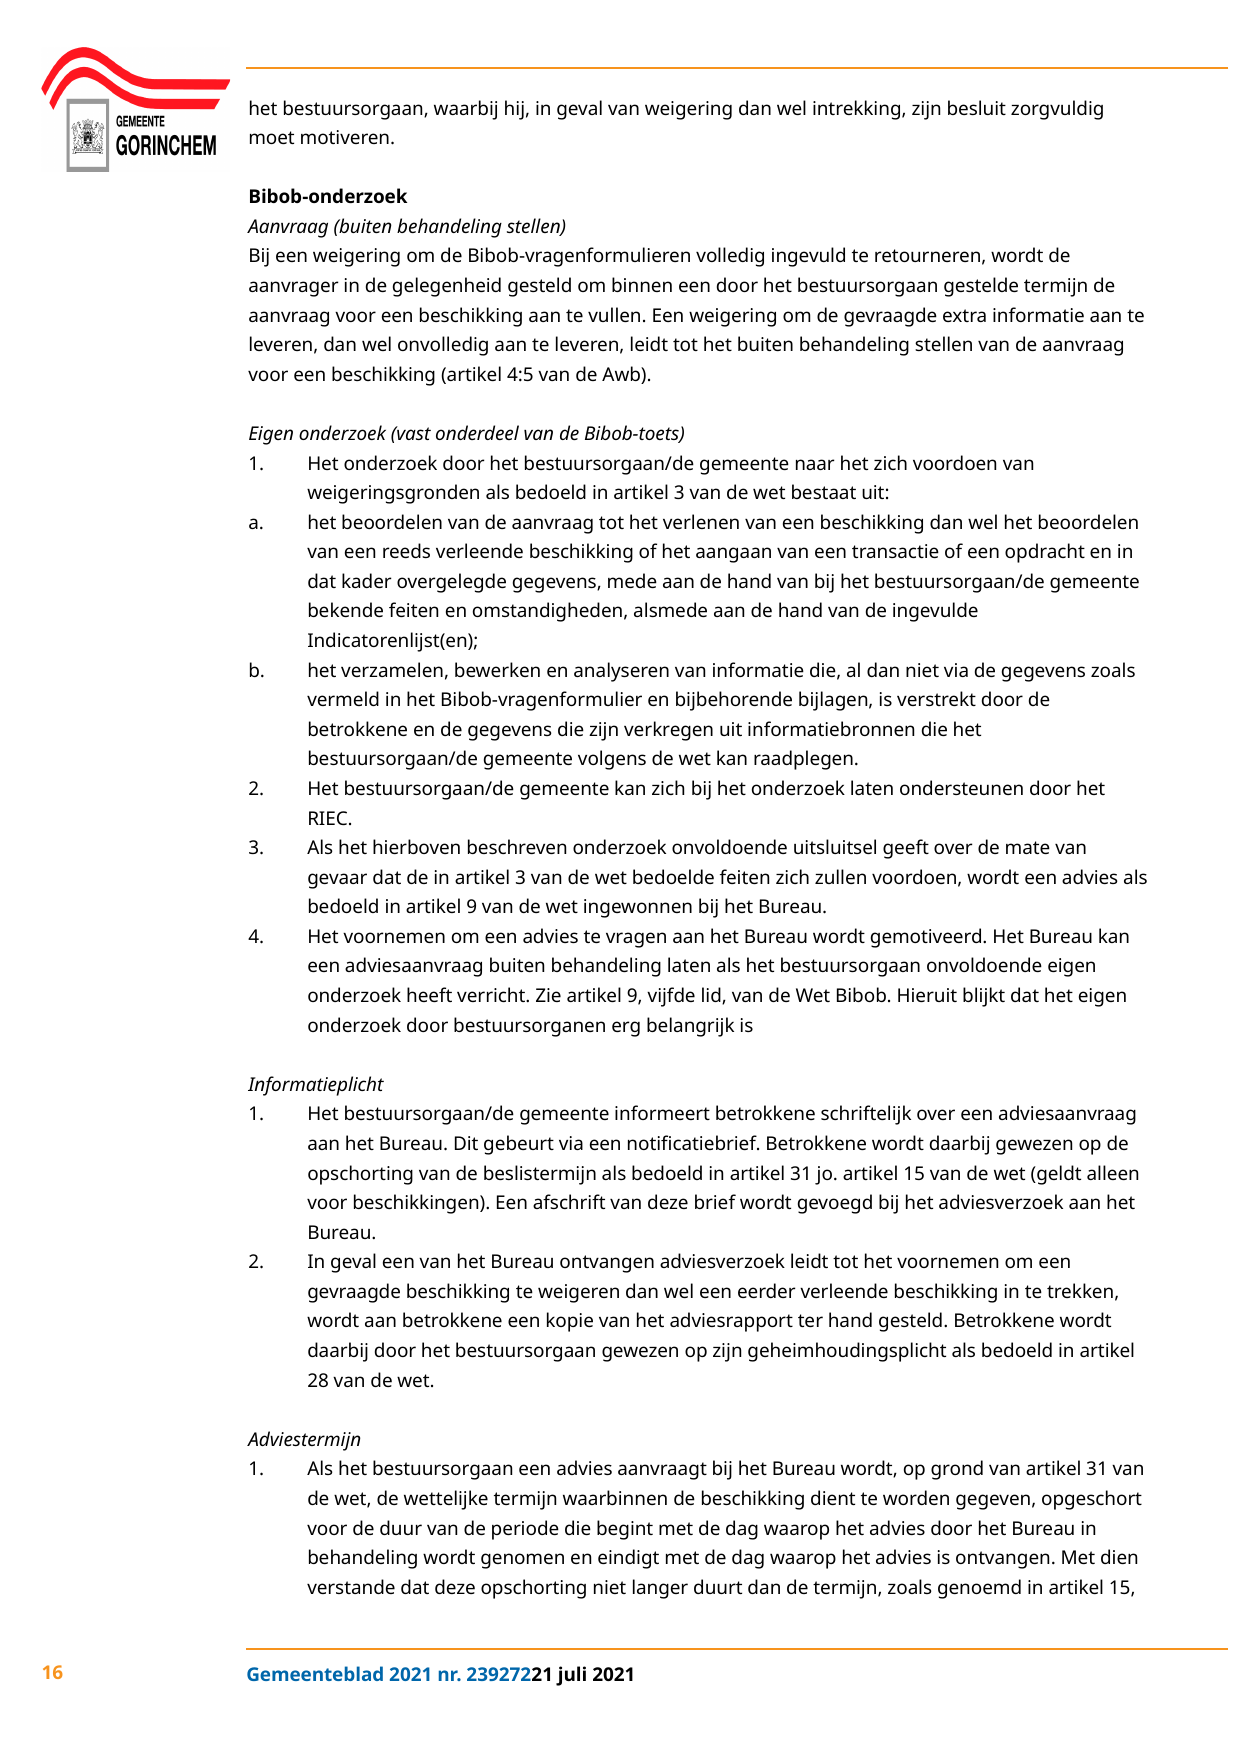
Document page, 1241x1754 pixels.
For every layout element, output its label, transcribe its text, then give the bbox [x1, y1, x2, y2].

list Het bestuursorgaan/de gemeente informeert betrokkene schriftelijk over een adviesaanvraag aan het Bureau. Dit gebeurt via een notificatiebrief. Betrokkene wordt daarbij gewezen op de opschorting van de beslistermijn als bedoeld in artikel 31 jo. artikel 15 van de wet (geldt alleen voor beschikkingen). Een afschrift van deze brief wordt gevoegd bij het adviesverzoek aan het Bureau. [248, 1101, 1152, 1245]
list Als het hierboven beschreven onderzoek onvoldoende uitsluitsel geeft over de mate van gevaar dat de in artikel 3 van de wet bedoelde feiten zich zullen voordoen, wordt een advies als bedoeld in artikel 9 van de wet ingewonnen bij het Bureau. [248, 834, 1152, 919]
list In geval een van het Bureau ontvangen adviesverzoek leidt tot het voornemen om een gevraagde beschikking te weigeren dan wel een eerder verleende beschikking in te trekken, wordt aan betrokkene een kopie van het adviesrapport ter hand gesteld. Betrokkene wordt daarbij door het bestuursorgaan gewezen op zijn geheimhoudingsplicht als bedoeld in artikel 28 van de wet. [248, 1248, 1152, 1393]
list Het bestuursorgaan/de gemeente kan zich bij het onderzoek laten ondersteunen door het RIEC. [248, 775, 1152, 831]
list Als het bestuursorgaan een advies aanvraagt bij het Bureau wordt, op grond van artikel 31 van de wet, de wettelijke termijn waarbinnen de beschikking dient te worden gegeven, opgeschort voor de duur van de periode die begint met de dag waarop het advies door het Bureau in behandeling wordt genomen en eindigt met de dag waarop het advies is ontvangen. Met dien verstande dat deze opschorting niet langer duurt dan de termijn, zoals genoemd in artikel 15, [248, 1456, 1152, 1600]
text Informatieplicht [248, 1071, 1152, 1097]
text Aanvraag (buiten behandeling stellen) [248, 213, 1152, 239]
list het verzamelen, bewerken en analyseren van informatie die, al dan niet via de gegevens zoals vermeld in het Bibob-vragenformulier en bijbehorende bijlagen, is verstrekt door de betrokkene en de gegevens die zijn verkregen uit informatiebronnen die het bestuursorgaan/de gemeente volgens de wet kan raadplegen. [248, 657, 1152, 771]
text Bij een weigering om de Bibob-vragenformulieren volledig ingevuld te retourneren, wordt de aanvrager in de gelegenheid gesteld om binnen een door het bestuursorgaan gestelde termijn de aanvraag voor een beschikking aan te vullen. Een weigering om de gevraagde extra informatie aan te leveren, dan wel onvolledig aan te leveren, leidt tot het buiten behandeling stellen van de aanvraag voor een beschikking (artikel 4:5 van de Awb). [248, 243, 1152, 387]
picture [41, 47, 231, 172]
list het beoordelen van de aanvraag tot het verlenen van een beschikking dan wel het beoordelen van een reeds verleende beschikking of het aangaan van een transactie of een opdracht en in dat kader overgelegde gegevens, mede aan de hand van bij het bestuursorgaan/de gemeente bekende feiten en omstandigheden, alsmede aan de hand van de ingevulde Indicatorenlijst(en); [248, 509, 1152, 653]
text Bibob-onderzoek [248, 183, 1152, 209]
text Eigen onderzoek (vast onderdeel van de Bibob-toets) [248, 420, 1152, 446]
text het bestuursorgaan, waarbij hij, in geval van weigering dan wel intrekking, zijn besluit zorgvuldig moet motiveren. [248, 95, 1152, 150]
text Adviestermijn [248, 1426, 1152, 1452]
list Het voornemen om een advies te vragen aan het Bureau wordt gemotiveerd. Het Bureau kan een adviesaanvraag buiten behandeling laten als het bestuursorgaan onvoldoende eigen onderzoek heeft verricht. Zie artikel 9, vijfde lid, van de Wet Bibob. Hieruit blijkt dat het eigen onderzoek door bestuursorganen erg belangrijk is [248, 923, 1152, 1038]
list Het onderzoek door het bestuursorgaan/de gemeente naar het zich voordoen van weigeringsgronden als bedoeld in artikel 3 van de wet bestaat uit: [248, 450, 1152, 505]
